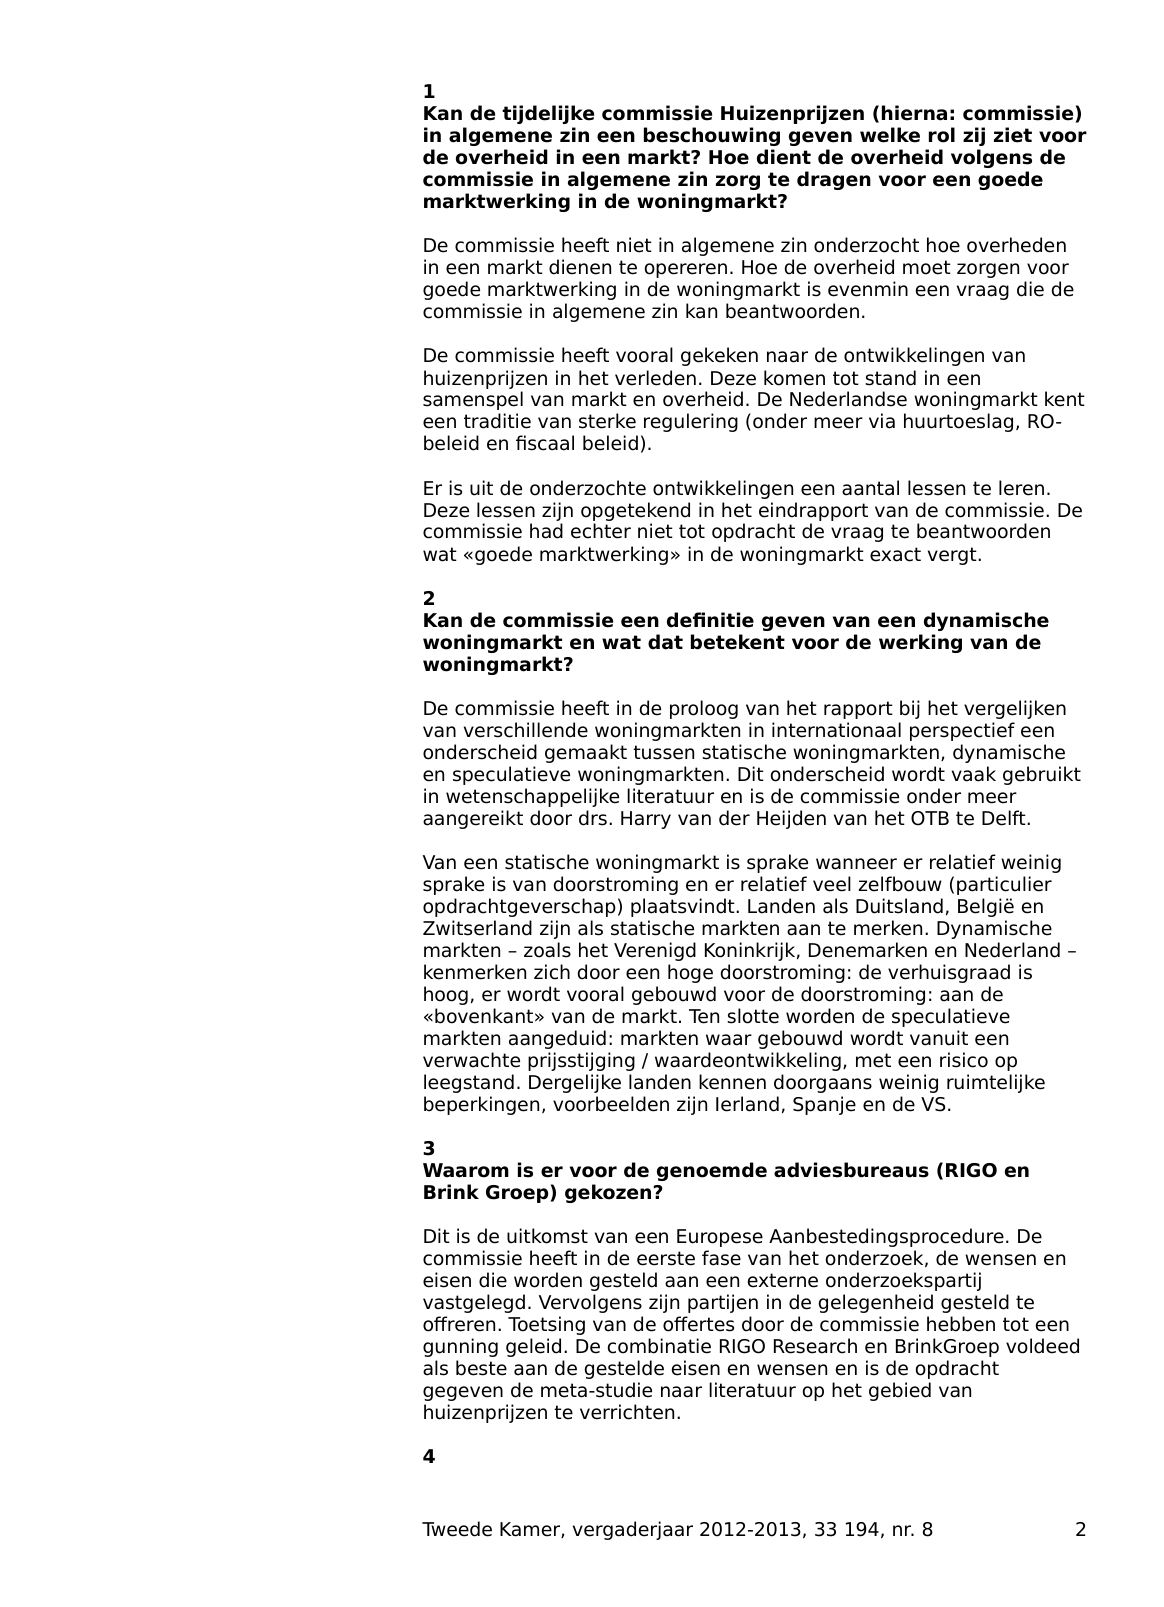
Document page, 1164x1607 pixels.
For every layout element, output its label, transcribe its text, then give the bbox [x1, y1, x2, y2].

text De commissie heeft niet in algemene zin onderzocht hoe overheden in een markt dienen te opereren. Hoe de overheid moet zorgen voor goede marktwerking in de woningmarkt is evenmin een vraag die de commissie in algemene zin kan beantwoorden. [422, 235, 1087, 323]
text Waarom is er voor de genoemde adviesbureaus (RIGO en Brink Groep) gekozen? [422, 1160, 1087, 1204]
text Kan de tijdelijke commissie Huizenprijzen (hierna: commissie) in algemene zin een beschouwing geven welke rol zij ziet voor de overheid in een markt? Hoe dient de overheid volgens de commissie in algemene zin zorg te dragen voor een goede marktwerking in de woningmarkt? [422, 103, 1087, 213]
text De commissie heeft vooral gekeken naar de ontwikkelingen van huizenprijzen in het verleden. Deze komen tot stand in een samenspel van markt en overheid. De Nederlandse woningmarkt kent een traditie van sterke regulering (onder meer via huurtoeslag, RO-beleid en fiscaal beleid). [422, 345, 1087, 455]
text 1 [422, 81, 1087, 103]
text 4 [422, 1446, 1087, 1468]
text 2 [422, 588, 1087, 609]
text Kan de commissie een definitie geven van een dynamische woningmarkt en wat dat betekent voor de werking van de woningmarkt? [422, 609, 1087, 676]
text Dit is de uitkomst van een Europese Aanbestedingsprocedure. De commissie heeft in de eerste fase van het onderzoek, de wensen en eisen die worden gesteld aan een externe onderzoekspartij vastgelegd. Vervolgens zijn partijen in de gelegenheid gesteld te offreren. Toetsing van de offertes door de commissie hebben tot een gunning geleid. De combinatie RIGO Research en BrinkGroep voldeed als beste aan de gestelde eisen en wensen en is de opdracht gegeven de meta-studie naar literatuur op het gebied van huizenprijzen te verrichten. [422, 1226, 1087, 1424]
text 3 [422, 1138, 1087, 1160]
text De commissie heeft in de proloog van het rapport bij het vergelijken van verschillende woningmarkten in internationaal perspectief een onderscheid gemaakt tussen statische woningmarkten, dynamische en speculatieve woningmarkten. Dit onderscheid wordt vaak gebruikt in wetenschappelijke literatuur en is de commissie onder meer aangereikt door drs. Harry van der Heijden van het OTB te Delft. [422, 698, 1087, 829]
text Er is uit de onderzochte ontwikkelingen een aantal lessen te leren. Deze lessen zijn opgetekend in het eindrapport van de commissie. De commissie had echter niet tot opdracht de vraag te beantwoorden wat «goede marktwerking» in de woningmarkt exact vergt. [422, 477, 1087, 565]
text Van een statische woningmarkt is sprake wanneer er relatief weinig sprake is van doorstroming en er relatief veel zelfbouw (particulier opdrachtgeverschap) plaatsvindt. Landen als Duitsland, België en Zwitserland zijn als statische markten aan te merken. Dynamische markten – zoals het Verenigd Koninkrijk, Denemarken en Nederland – kenmerken zich door een hoge doorstroming: de verhuisgraad is hoog, er wordt vooral gebouwd voor de doorstroming: aan de «bovenkant» van de markt. Ten slotte worden de speculatieve markten aangeduid: markten waar gebouwd wordt vanuit een verwachte prijsstijging / waardeontwikkeling, met een risico op leegstand. Dergelijke landen kennen doorgaans weinig ruimtelijke beperkingen, voorbeelden zijn Ierland, Spanje en de VS. [422, 852, 1087, 1116]
